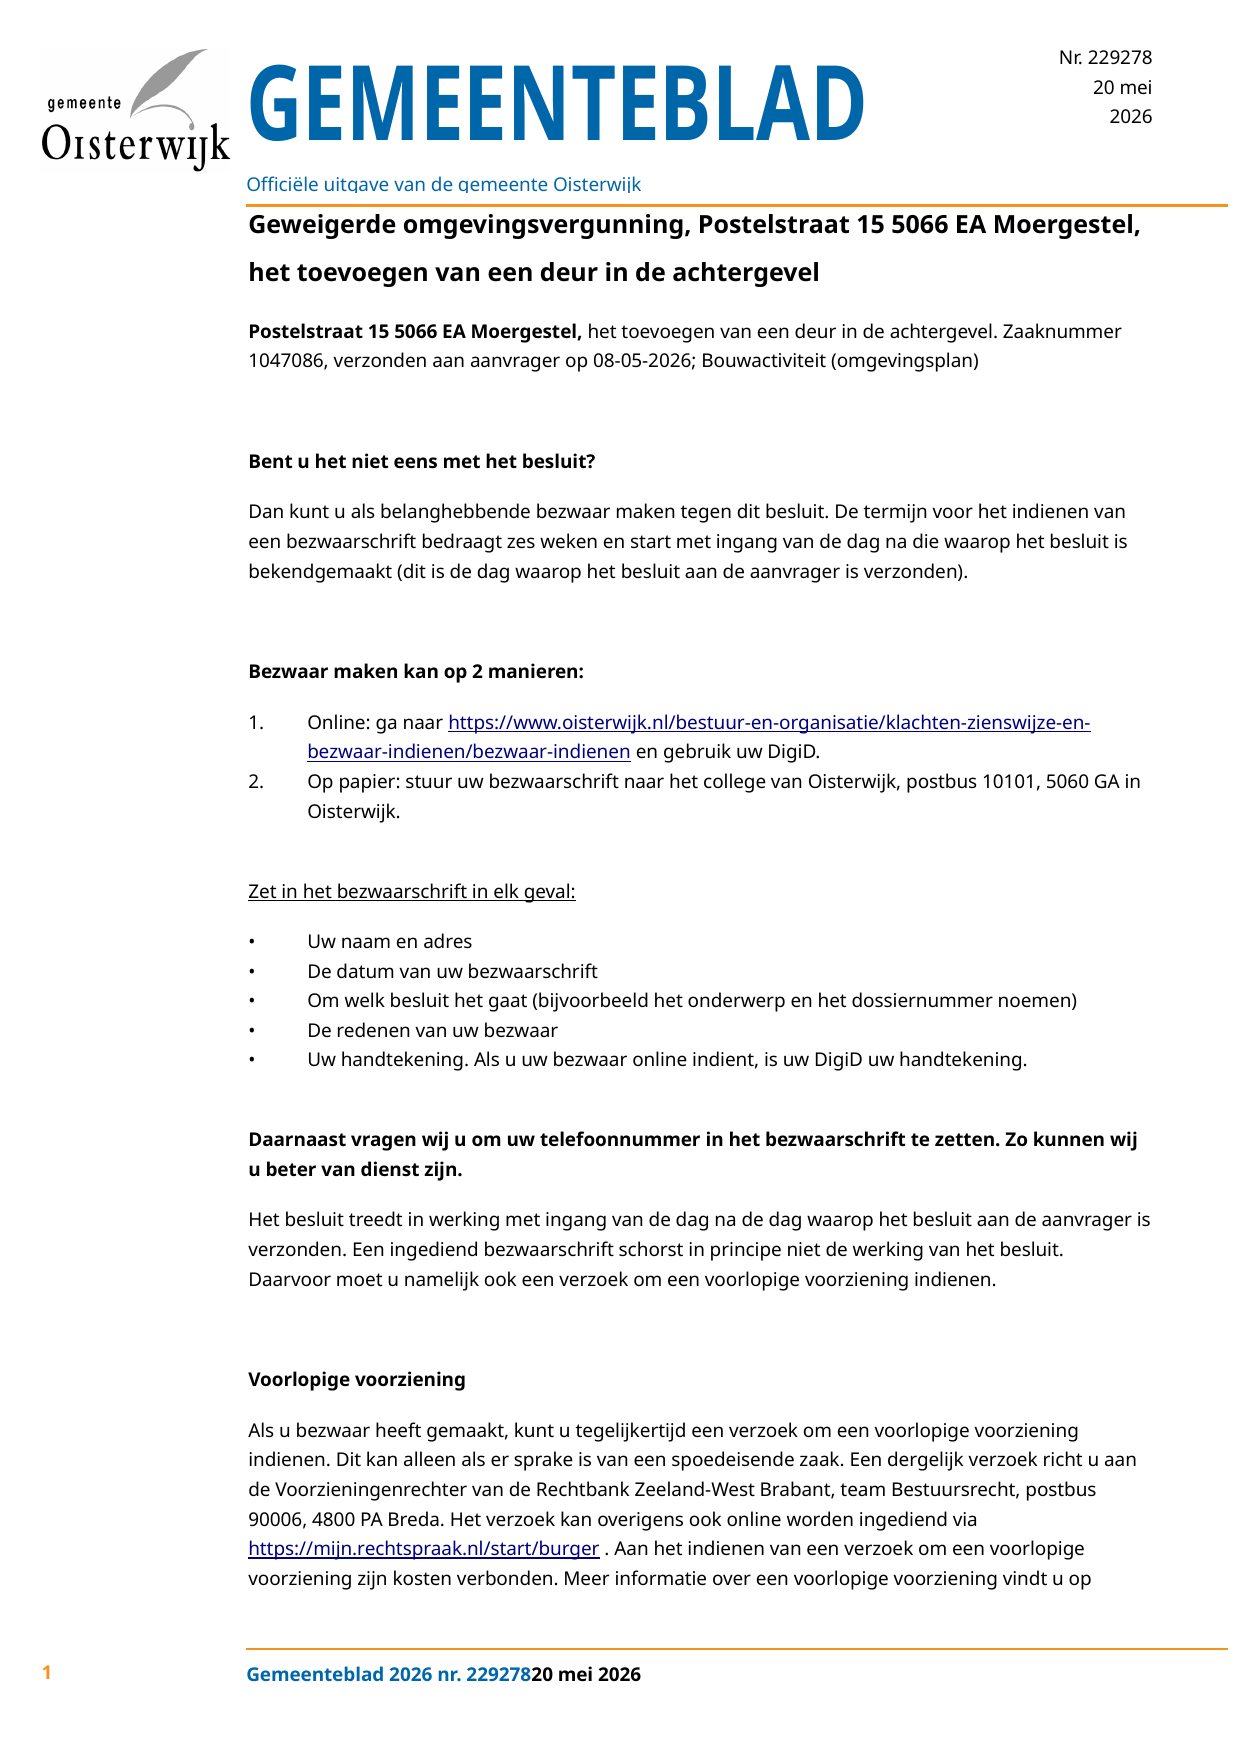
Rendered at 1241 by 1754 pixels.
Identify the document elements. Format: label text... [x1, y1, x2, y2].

list Uw naam en adres [248, 928, 1152, 954]
text Bezwaar maken kan op 2 manieren: [248, 659, 1152, 684]
text Geweigerde omgevingsvergunning, Postelstraat 15 5066 EA Moergestel, het toevoegen van een deur in de achtergevel [248, 207, 1152, 288]
text Bent u het niet eens met het besluit? [248, 448, 1152, 474]
text Dan kunt u als belanghebbende bezwaar maken tegen dit besluit. De termijn voor het indienen van een bezwaarschrift bedraagt zes weken en start met ingang van de dag na die waarop het besluit is bekendgemaakt (dit is de dag waarop het besluit aan de aanvrager is verzonden). [248, 499, 1152, 584]
text Zet in het bezwaarschrift in elk geval: [248, 878, 1152, 904]
picture [41, 47, 231, 172]
text Daarnaast vragen wij u om uw telefoonnummer in het bezwaarschrift te zetten. Zo kunnen wij u beter van dienst zijn. [248, 1127, 1152, 1182]
list Om welk besluit het gaat (bijvoorbeeld het onderwerp en het dossiernummer noemen) [248, 987, 1152, 1013]
list Online: ga naar https://www.oisterwijk.nl/bestuur-en-organisatie/klachten-zienswijze-en-bezwaar-indienen/bezwaar-indienen en gebruik uw DigiD. [248, 709, 1152, 764]
text Als u bezwaar heeft gemaakt, kunt u tegelijkertijd een verzoek om een voorlopige voorziening indienen. Dit kan alleen als er sprake is van een spoedeisende zaak. Een dergelijk verzoek richt u aan de Voorzieningenrechter van de Rechtbank Zeeland-West Brabant, team Bestuursrecht, postbus 90006, 4800 PA Breda. Het verzoek kan overigens ook online worden ingediend via https://mijn.rechtspraak.nl/start/burger . Aan het indienen van een verzoek om een voorlopige voorziening zijn kosten verbonden. Meer informatie over een voorlopige voorziening vindt u op [248, 1417, 1152, 1591]
list De redenen van uw bezwaar [248, 1017, 1152, 1043]
text Het besluit treedt in werking met ingang van de dag na de dag waarop het besluit aan de aanvrager is verzonden. Een ingediend bezwaarschrift schorst in principe niet de werking van het besluit. Daarvoor moet u namelijk ook een verzoek om een voorlopige voorziening indienen. [248, 1207, 1152, 1292]
text Postelstraat 15 5066 EA Moergestel, het toevoegen van een deur in de achtergevel. Zaaknummer 1047086, verzonden aan aanvrager op 08-05-2026; Bouwactiviteit (omgevingsplan) [248, 318, 1152, 373]
list Op papier: stuur uw bezwaarschrift naar het college van Oisterwijk, postbus 10101, 5060 GA in Oisterwijk. [248, 768, 1152, 824]
list De datum van uw bezwaarschrift [248, 958, 1152, 984]
text Voorlopige voorziening [248, 1367, 1152, 1392]
list Uw handtekening. Als u uw bezwaar online indient, is uw DigiD uw handtekening. [248, 1047, 1152, 1072]
